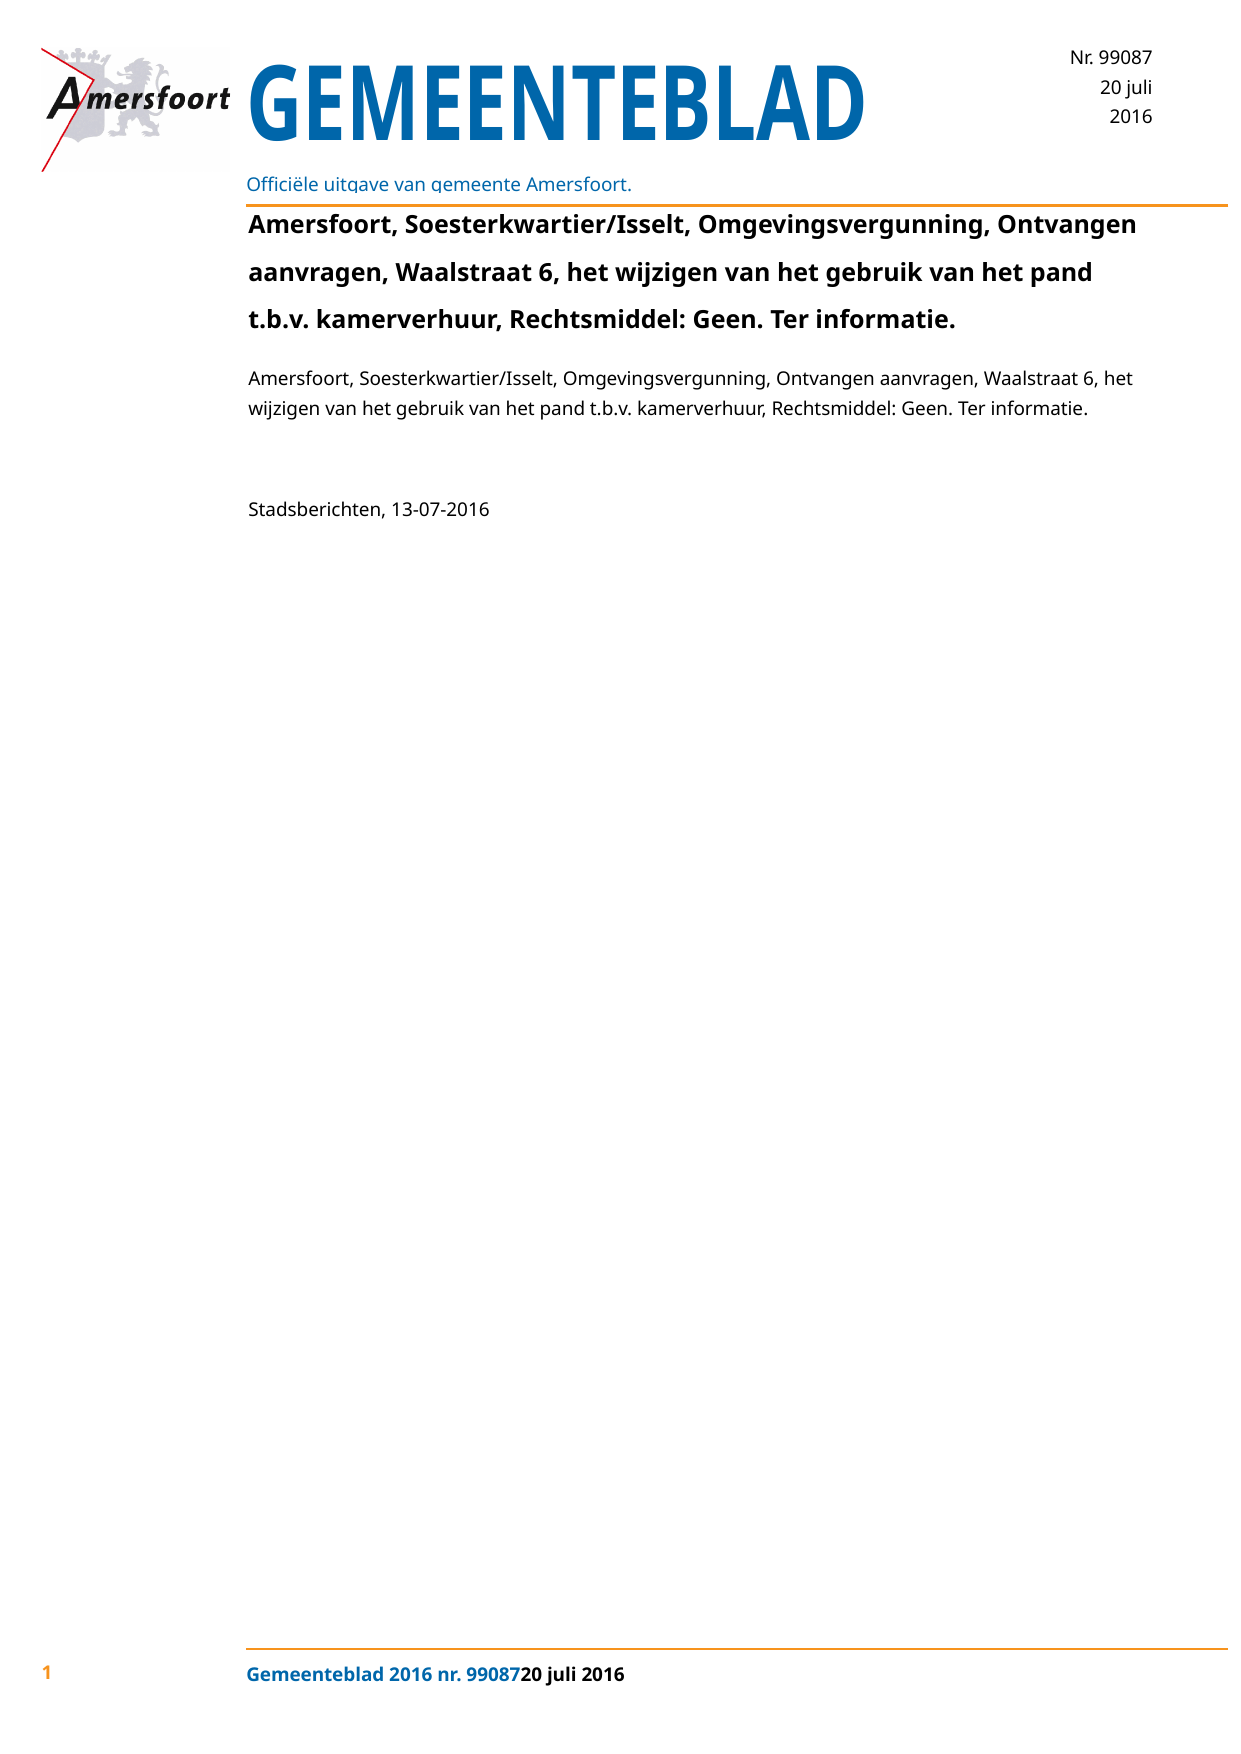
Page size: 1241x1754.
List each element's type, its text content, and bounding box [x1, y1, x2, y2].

text Stadsberichten, 13-07-2016 [248, 496, 1152, 522]
text Amersfoort, Soesterkwartier/Isselt, Omgevingsvergunning, Ontvangen aanvragen, Waalstraat 6, het wijzigen van het gebruik van het pand t.b.v. kamerverhuur, Rechtsmiddel: Geen. Ter informatie. [248, 207, 1152, 336]
picture [41, 47, 231, 172]
text Amersfoort, Soesterkwartier/Isselt, Omgevingsvergunning, Ontvangen aanvragen, Waalstraat 6, het wijzigen van het gebruik van het pand t.b.v. kamerverhuur, Rechtsmiddel: Geen. Ter informatie. [248, 366, 1152, 421]
